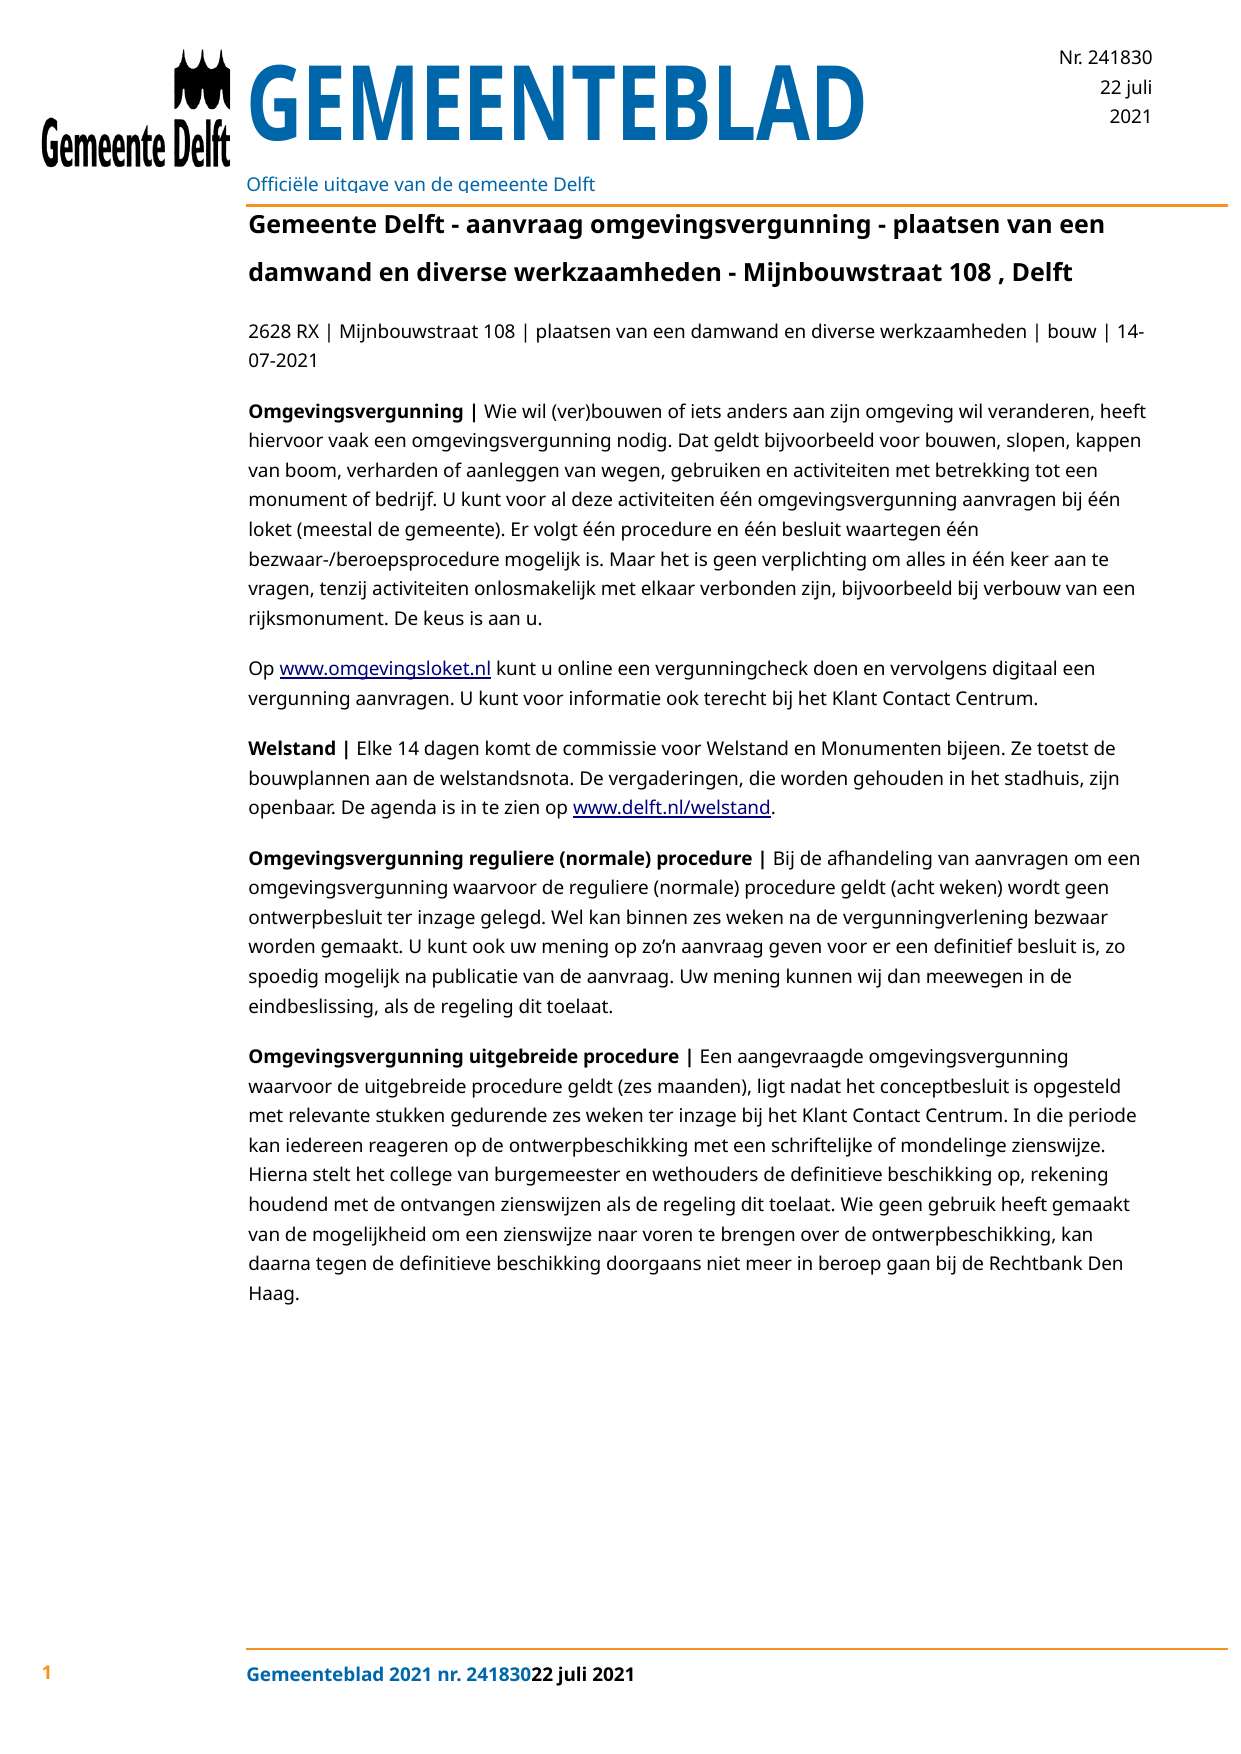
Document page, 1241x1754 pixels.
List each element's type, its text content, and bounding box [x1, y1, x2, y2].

text Omgevingsvergunning | Wie wil (ver)bouwen of iets anders aan zijn omgeving wil veranderen, heeft hiervoor vaak een omgevingsvergunning nodig. Dat geldt bijvoorbeeld voor bouwen, slopen, kappen van boom, verharden of aanleggen van wegen, gebruiken en activiteiten met betrekking tot een monument of bedrijf. U kunt voor al deze activiteiten één omgevingsvergunning aanvragen bij één loket (meestal de gemeente). Er volgt één procedure en één besluit waartegen één bezwaar-/beroepsprocedure mogelijk is. Maar het is geen verplichting om alles in één keer aan te vragen, tenzij activiteiten onlosmakelijk met elkaar verbonden zijn, bijvoorbeeld bij verbouw van een rijksmonument. De keus is aan u. [248, 398, 1152, 631]
text Omgevingsvergunning reguliere (normale) procedure | Bij de afhandeling van aanvragen om een omgevingsvergunning waarvoor de reguliere (normale) procedure geldt (acht weken) wordt geen ontwerpbesluit ter inzage gelegd. Wel kan binnen zes weken na de vergunningverlening bezwaar worden gemaakt. U kunt ook uw mening op zo’n aanvraag geven voor er een definitief besluit is, zo spoedig mogelijk na publicatie van de aanvraag. Uw mening kunnen wij dan meewegen in de eindbeslissing, als de regeling dit toelaat. [248, 845, 1152, 1019]
text Omgevingsvergunning uitgebreide procedure | Een aangevraagde omgevingsvergunning waarvoor de uitgebreide procedure geldt (zes maanden), ligt nadat het conceptbesluit is opgesteld met relevante stukken gedurende zes weken ter inzage bij het Klant Contact Centrum. In die periode kan iedereen reageren op de ontwerpbeschikking met een schriftelijke of mondelinge zienswijze. Hierna stelt het college van burgemeester en wethouders de definitieve beschikking op, rekening houdend met de ontvangen zienswijzen als de regeling dit toelaat. Wie geen gebruik heeft gemaakt van de mogelijkheid om een zienswijze naar voren te brengen over de ontwerpbeschikking, kan daarna tegen de definitieve beschikking doorgaans niet meer in beroep gaan bij de Rechtbank Den Haag. [248, 1043, 1152, 1306]
text Gemeente Delft - aanvraag omgevingsvergunning - plaatsen van een damwand en diverse werkzaamheden - Mijnbouwstraat 108 , Delft [248, 207, 1152, 288]
text 2628 RX | Mijnbouwstraat 108 | plaatsen van een damwand en diverse werkzaamheden | bouw | 14-07-2021 [248, 318, 1152, 373]
text Welstand | Elke 14 dagen komt de commissie voor Welstand en Monumenten bijeen. Ze toetst de bouwplannen aan de welstandsnota. De vergaderingen, die worden gehouden in het stadhuis, zijn openbaar. De agenda is in te zien op www.delft.nl/welstand. [248, 735, 1152, 820]
text Op www.omgevingsloket.nl kunt u online een vergunningcheck doen en vervolgens digitaal een vergunning aanvragen. U kunt voor informatie ook terecht bij het Klant Contact Centrum. [248, 655, 1152, 711]
picture [41, 47, 231, 172]
